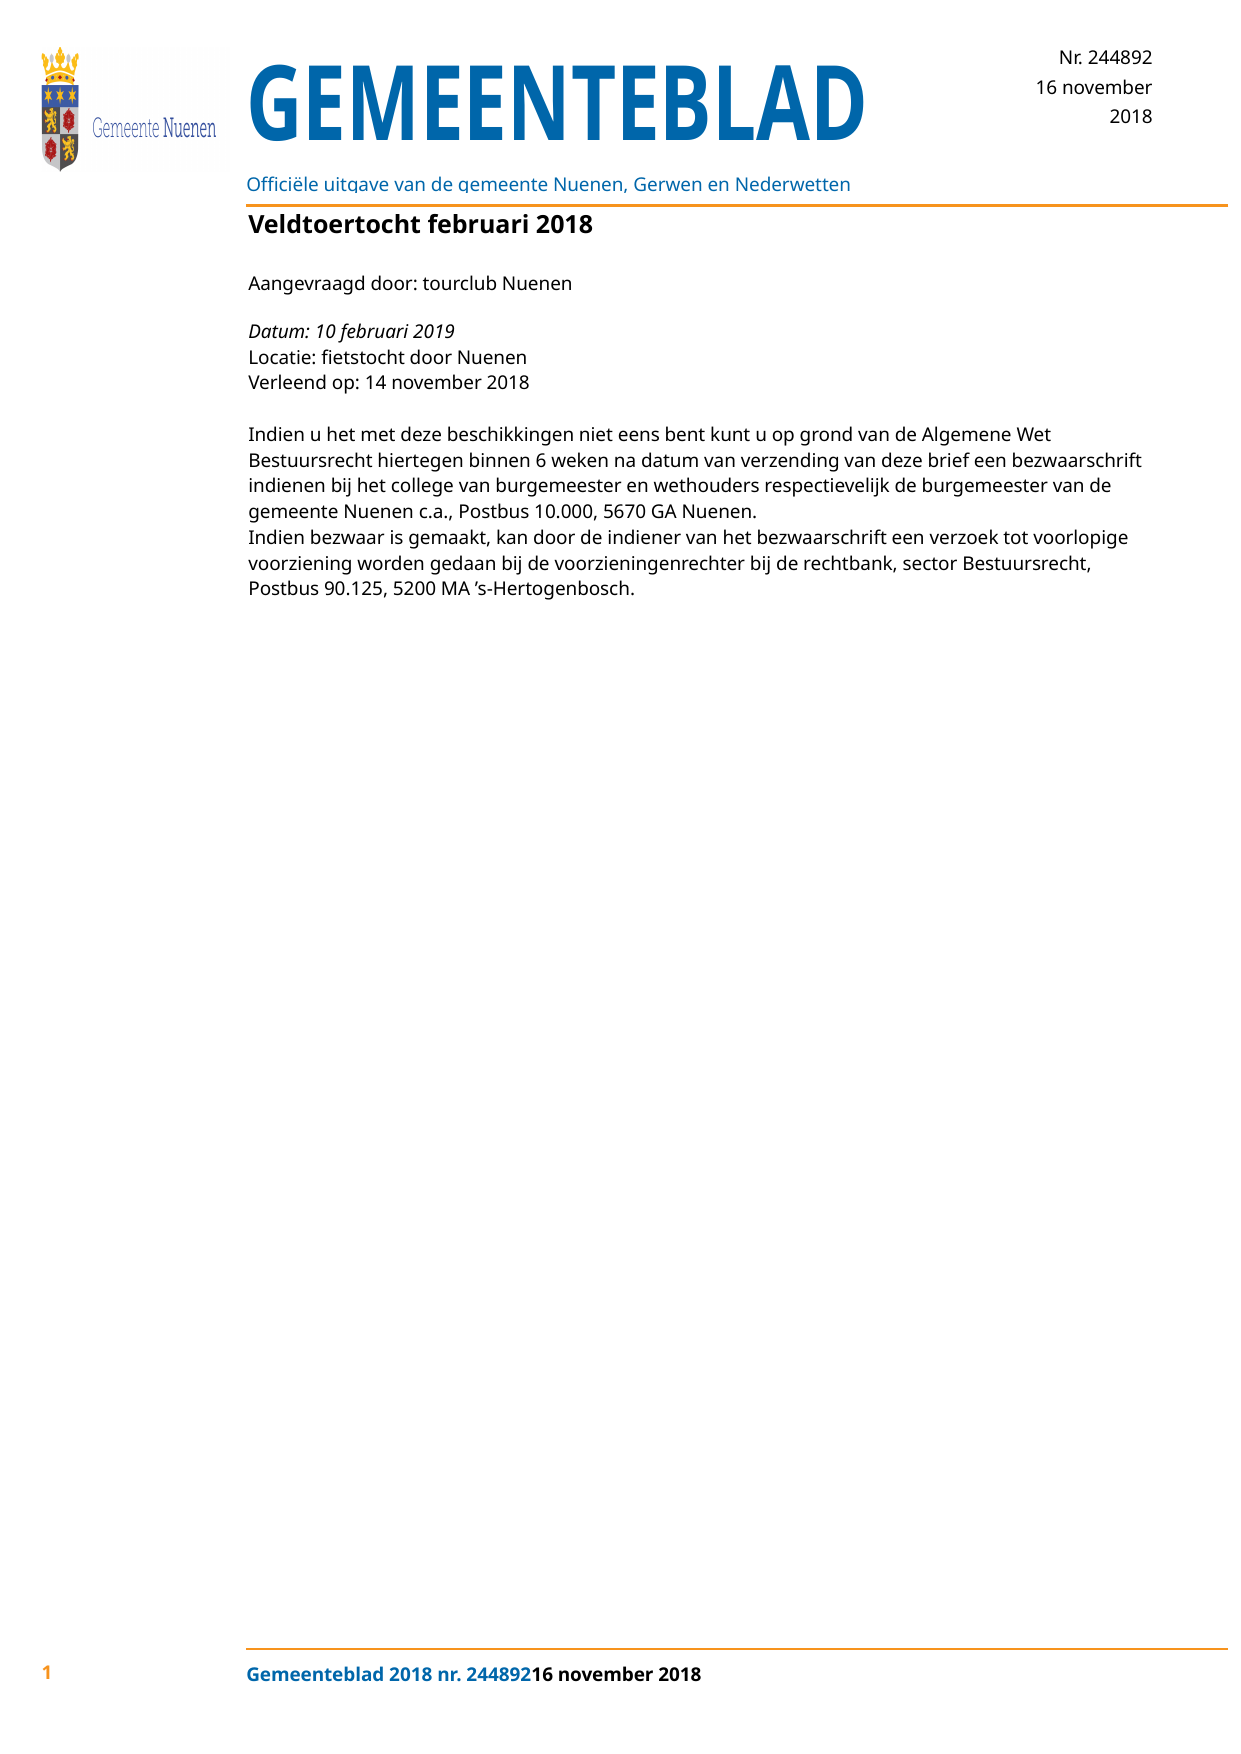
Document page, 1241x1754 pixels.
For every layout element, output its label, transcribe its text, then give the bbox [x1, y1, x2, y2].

text Veldtoertocht februari 2018 [248, 207, 1152, 241]
text Indien bezwaar is gemaakt, kan door de indiener van het bezwaarschrift een verzoek tot voorlopige voorziening worden gedaan bij de voorzieningenrechter bij de rechtbank, sector Bestuursrecht, Postbus 90.125, 5200 MA ’s-Hertogenbosch. [248, 524, 1152, 601]
text Aangevraagd door: tourclub Nuenen [248, 270, 1152, 296]
text Verleend op: 14 november 2018 [248, 369, 1152, 395]
text Datum: 10 februari 2019 [248, 318, 1152, 344]
picture [41, 47, 231, 172]
text Indien u het met deze beschikkingen niet eens bent kunt u op grond van de Algemene Wet Bestuursrecht hiertegen binnen 6 weken na datum van verzending van deze brief een bezwaarschrift indienen bij het college van burgemeester en wethouders respectievelijk de burgemeester van de gemeente Nuenen c.a., Postbus 10.000, 5670 GA Nuenen. [248, 421, 1152, 524]
text Locatie: fietstocht door Nuenen [248, 344, 1152, 369]
